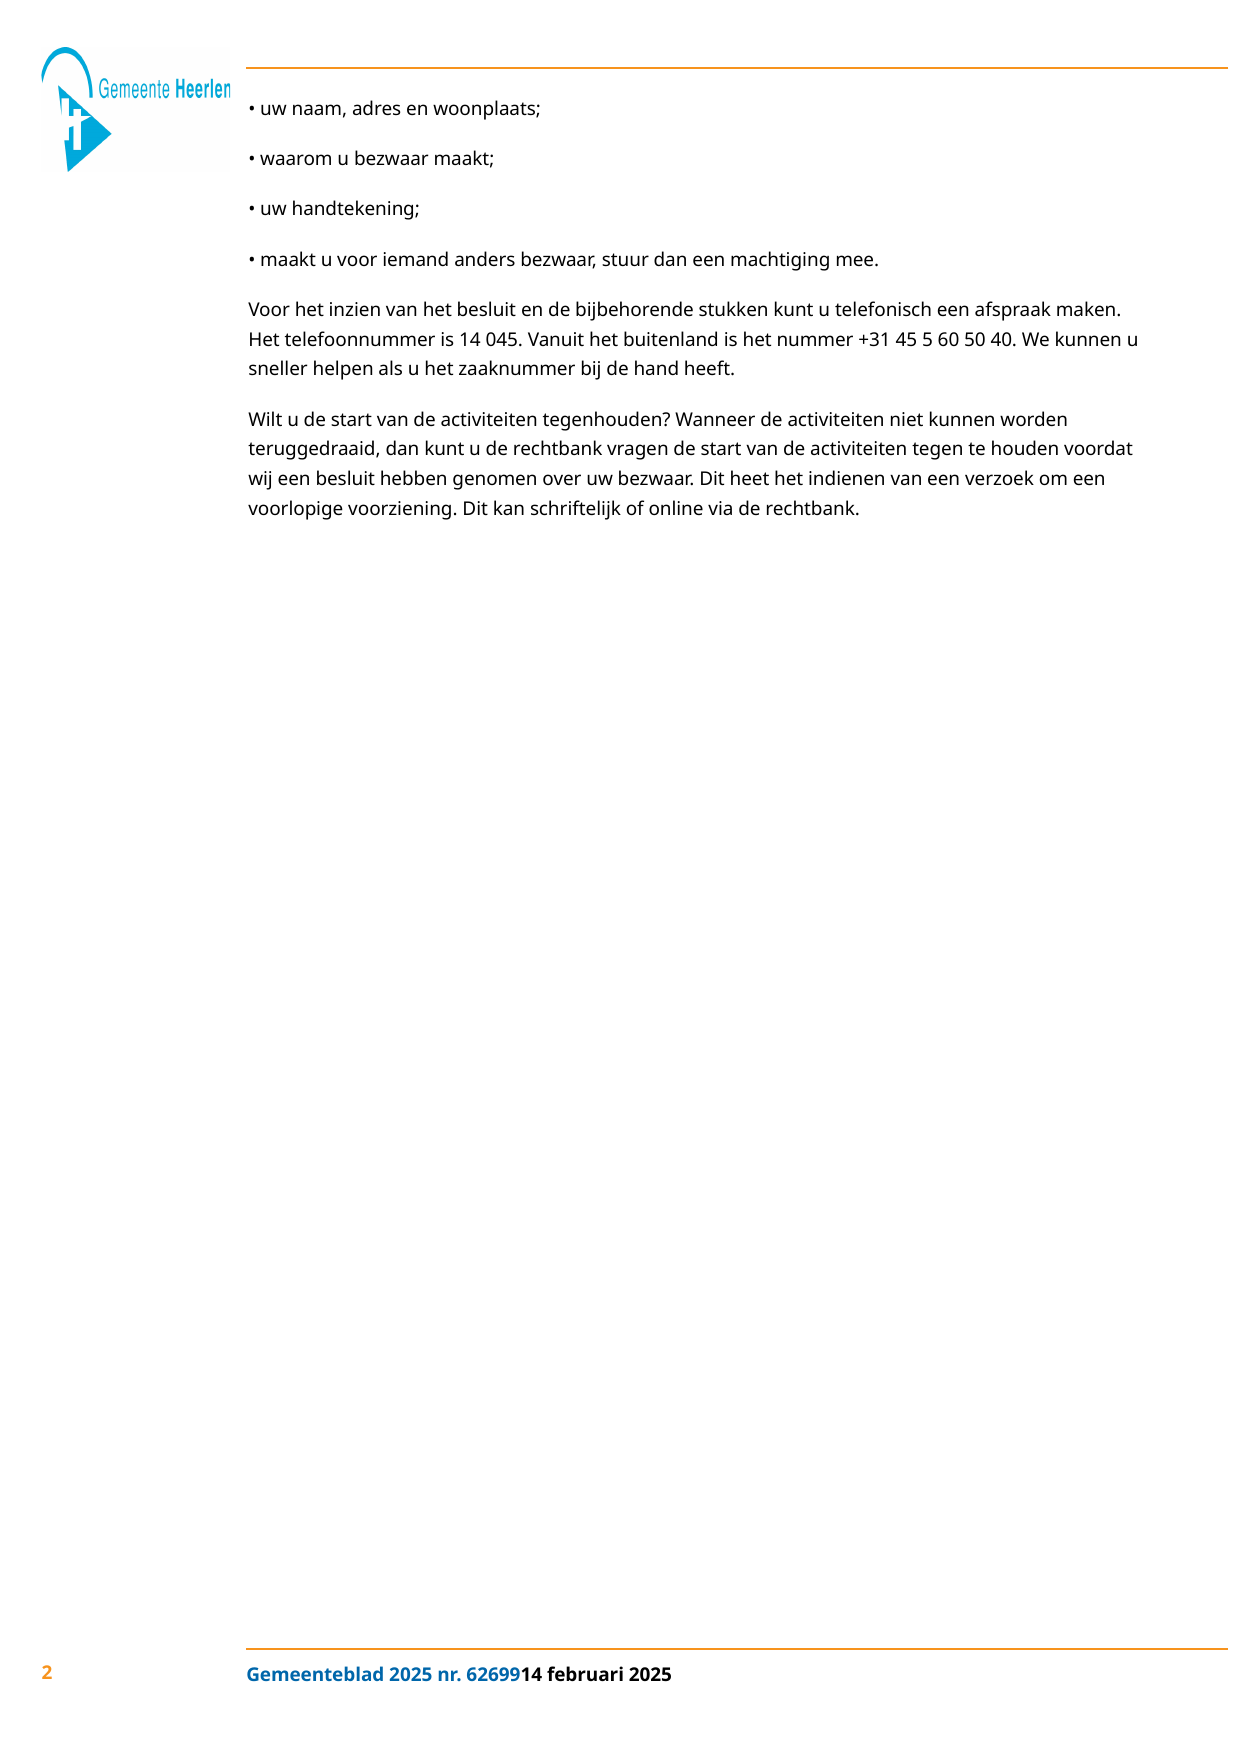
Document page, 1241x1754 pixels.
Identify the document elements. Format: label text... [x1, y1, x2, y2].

picture [41, 47, 59, 70]
text Voor het inzien van het besluit en de bijbehorende stukken kunt u telefonisch een afspraak maken. Het telefoonnummer is 14 045. Vanuit het buitenland is het nummer +31 45 5 60 50 40. We kunnen u sneller helpen als u het zaaknummer bij de hand heeft. [248, 296, 1152, 381]
text • uw naam, adres en woonplaats; [248, 95, 1152, 121]
text Wilt u de start van de activiteiten tegenhouden? Wanneer de activiteiten niet kunnen worden teruggedraaid, dan kunt u de rechtbank vragen de start van de activiteiten tegen te houden voordat wij een besluit hebben genomen over uw bezwaar. Dit heet het indienen van een verzoek om een voorlopige voorziening. Dit kan schriftelijk of online via de rechtbank. [248, 406, 1152, 521]
text • maakt u voor iemand anders bezwaar, stuur dan een machtiging mee. [248, 246, 1152, 272]
text • waarom u bezwaar maakt; [248, 145, 1152, 171]
text • uw handtekening; [248, 196, 1152, 221]
picture [41, 47, 231, 172]
